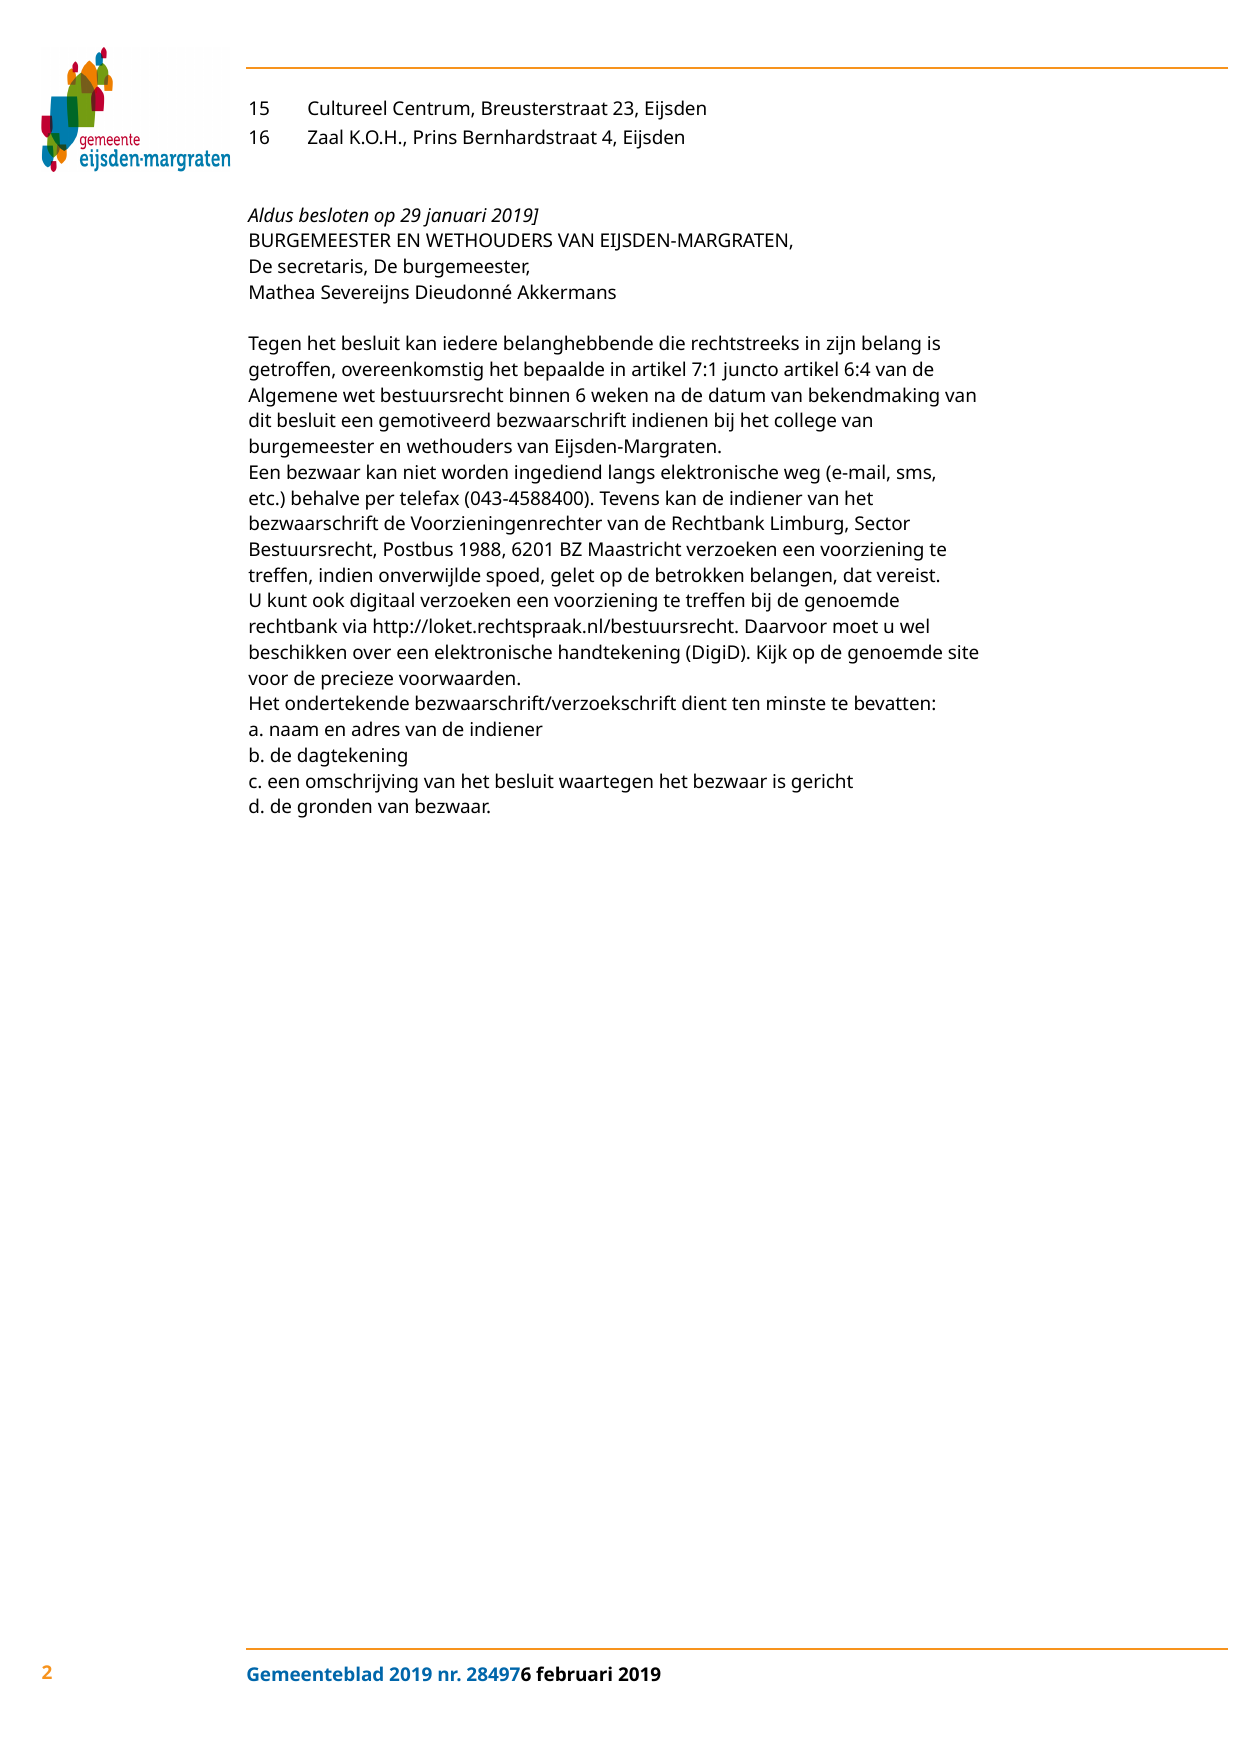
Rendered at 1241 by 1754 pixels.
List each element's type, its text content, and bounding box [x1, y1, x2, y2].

text Tegen het besluit kan iedere belanghebbende die rechtstreeks in zijn belang is [248, 330, 1152, 356]
text De secretaris, De burgemeester, [248, 253, 1152, 279]
text Het ondertekende bezwaarschrift/verzoekschrift dient ten minste te bevatten: [248, 691, 1152, 716]
text c. een omschrijving van het besluit waartegen het bezwaar is gericht [248, 768, 1152, 793]
list Zaal K.O.H., Prins Bernhardstraat 4, Eijsden [248, 124, 1152, 150]
text BURGEMEESTER EN WETHOUDERS VAN EIJSDEN-MARGRATEN, [248, 227, 1152, 253]
text Algemene wet bestuursrecht binnen 6 weken na de datum van bekendmaking van [248, 382, 1152, 408]
picture [41, 47, 231, 172]
list Cultureel Centrum, Breusterstraat 23, Eijsden [248, 95, 1152, 121]
text beschikken over een elektronische handtekening (DigiD). Kijk op de genoemde site [248, 639, 1152, 665]
text Een bezwaar kan niet worden ingediend langs elektronische weg (e-mail, sms, [248, 459, 1152, 485]
text d. de gronden van bezwaar. [248, 793, 1152, 819]
text U kunt ook digitaal verzoeken een voorziening te treffen bij de genoemde [248, 588, 1152, 613]
text getroffen, overeenkomstig het bepaalde in artikel 7:1 juncto artikel 6:4 van de [248, 356, 1152, 382]
text Mathea Severeijns Dieudonné Akkermans [248, 279, 1152, 305]
text voor de precieze voorwaarden. [248, 665, 1152, 691]
text rechtbank via http://loket.rechtspraak.nl/bestuursrecht. Daarvoor moet u wel [248, 613, 1152, 639]
text Aldus besloten op 29 januari 2019] [248, 202, 1152, 227]
text treffen, indien onverwijlde spoed, gelet op de betrokken belangen, dat vereist. [248, 562, 1152, 588]
text dit besluit een gemotiveerd bezwaarschrift indienen bij het college van [248, 408, 1152, 433]
text a. naam en adres van de indiener [248, 716, 1152, 742]
text burgemeester en wethouders van Eijsden-Margraten. [248, 433, 1152, 459]
text bezwaarschrift de Voorzieningenrechter van de Rechtbank Limburg, Sector [248, 511, 1152, 536]
text Bestuursrecht, Postbus 1988, 6201 BZ Maastricht verzoeken een voorziening te [248, 536, 1152, 562]
text b. de dagtekening [248, 742, 1152, 768]
text etc.) behalve per telefax (043-4588400). Tevens kan de indiener van het [248, 485, 1152, 511]
